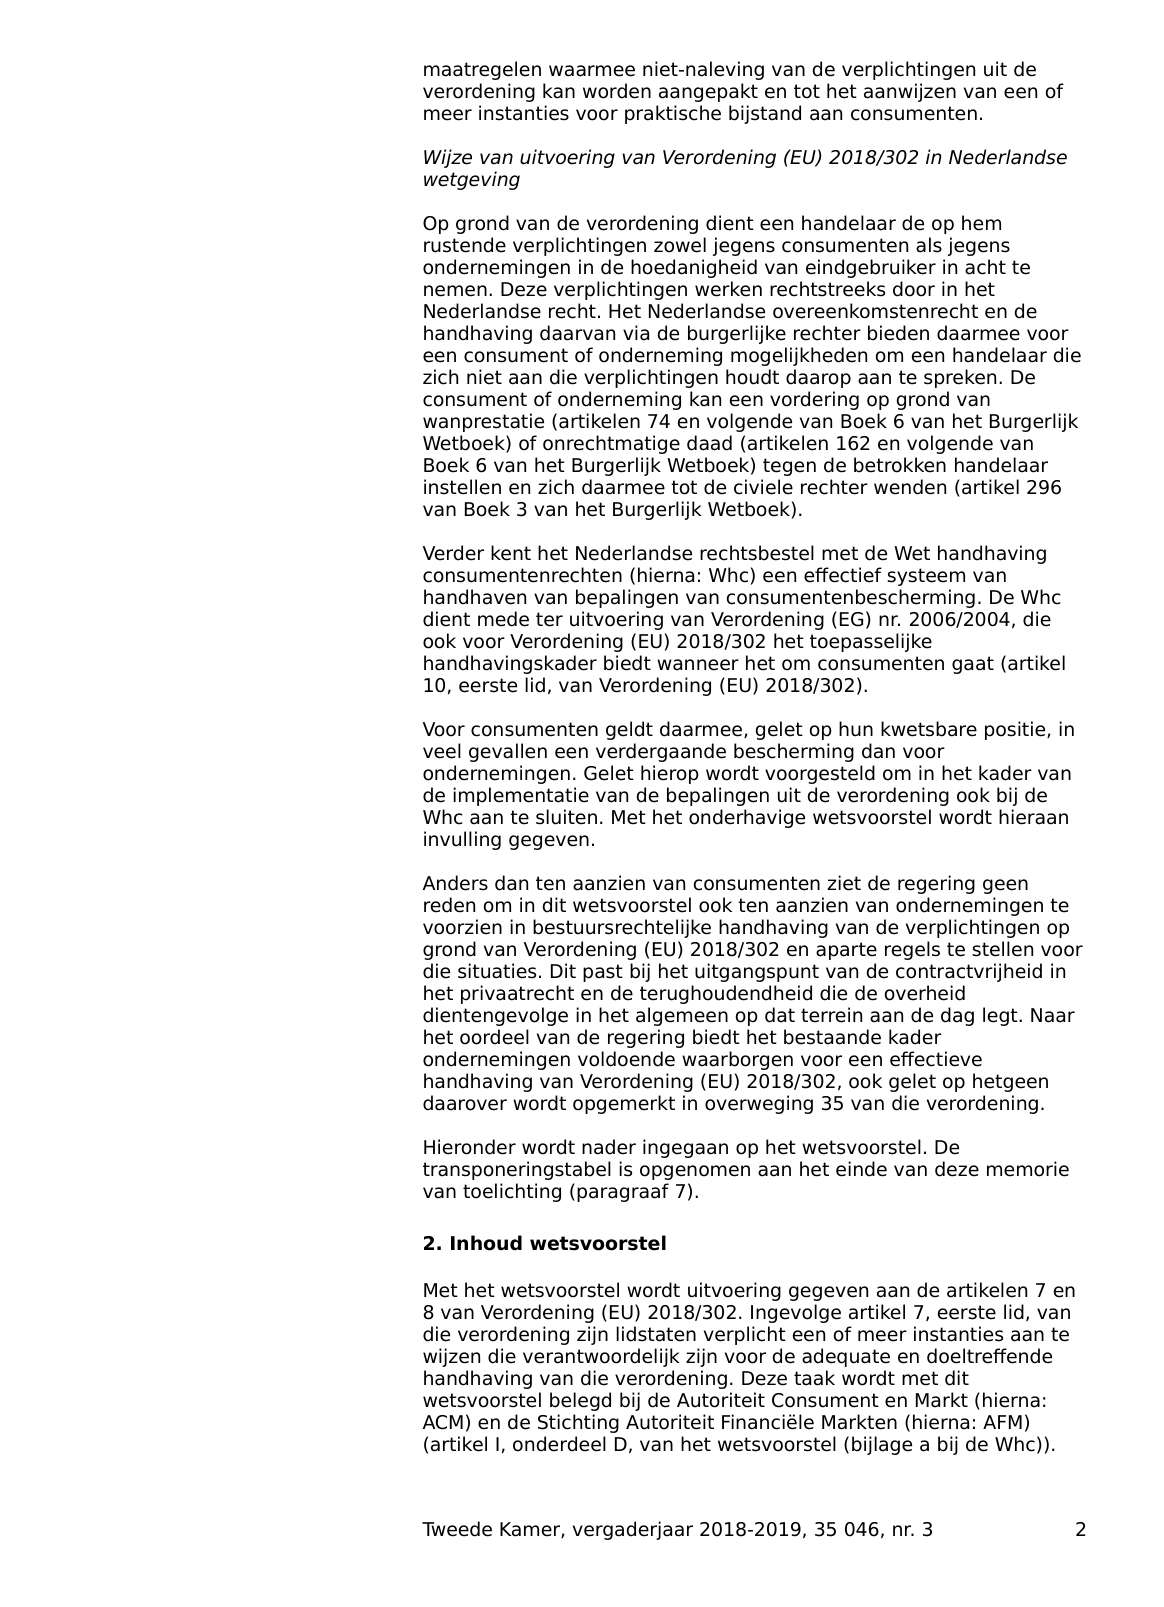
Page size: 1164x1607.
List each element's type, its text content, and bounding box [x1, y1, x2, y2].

text Verder kent het Nederlandse rechtsbestel met de Wet handhaving consumentenrechten (hierna: Whc) een effectief systeem van handhaven van bepalingen van consumentenbescherming. De Whc dient mede ter uitvoering van Verordening (EG) nr. 2006/2004, die ook voor Verordening (EU) 2018/302 het toepasselijke handhavingskader biedt wanneer het om consumenten gaat (artikel 10, eerste lid, van Verordening (EU) 2018/302). [422, 543, 1087, 697]
text Op grond van de verordening dient een handelaar de op hem rustende verplichtingen zowel jegens consumenten als jegens ondernemingen in de hoedanigheid van eindgebruiker in acht te nemen. Deze verplichtingen werken rechtstreeks door in het Nederlandse recht. Het Nederlandse overeenkomstenrecht en de handhaving daarvan via de burgerlijke rechter bieden daarmee voor een consument of onderneming mogelijkheden om een handelaar die zich niet aan die verplichtingen houdt daarop aan te spreken. De consument of onderneming kan een vordering op grond van wanprestatie (artikelen 74 en volgende van Boek 6 van het Burgerlijk Wetboek) of onrechtmatige daad (artikelen 162 en volgende van Boek 6 van het Burgerlijk Wetboek) tegen de betrokken handelaar instellen en zich daarmee tot de civiele rechter wenden (artikel 296 van Boek 3 van het Burgerlijk Wetboek). [422, 213, 1087, 521]
text Met het wetsvoorstel wordt uitvoering gegeven aan de artikelen 7 en 8 van Verordening (EU) 2018/302. Ingevolge artikel 7, eerste lid, van die verordening zijn lidstaten verplicht een of meer instanties aan te wijzen die verantwoordelijk zijn voor de adequate en doeltreffende handhaving van die verordening. Deze taak wordt met dit wetsvoorstel belegd bij de Autoriteit Consument en Markt (hierna: ACM) en de Stichting Autoriteit Financiële Markten (hierna: AFM) (artikel I, onderdeel D, van het wetsvoorstel (bijlage a bij de Whc)). [422, 1280, 1087, 1456]
subtitle Wijze van uitvoering van Verordening (EU) 2018/302 in Nederlandse wetgeving [422, 147, 1087, 191]
subtitle 2. Inhoud wetsvoorstel [422, 1233, 1087, 1255]
text Hieronder wordt nader ingegaan op het wetsvoorstel. De transponeringstabel is opgenomen aan het einde van deze memorie van toelichting (paragraaf 7). [422, 1137, 1087, 1203]
text Voor consumenten geldt daarmee, gelet op hun kwetsbare positie, in veel gevallen een verdergaande bescherming dan voor ondernemingen. Gelet hierop wordt voorgesteld om in het kader van de implementatie van de bepalingen uit de verordening ook bij de Whc aan te sluiten. Met het onderhavige wetsvoorstel wordt hieraan invulling gegeven. [422, 719, 1087, 851]
text Anders dan ten aanzien van consumenten ziet de regering geen reden om in dit wetsvoorstel ook ten aanzien van ondernemingen te voorzien in bestuursrechtelijke handhaving van de verplichtingen op grond van Verordening (EU) 2018/302 en aparte regels te stellen voor die situaties. Dit past bij het uitgangspunt van de contractvrijheid in het privaatrecht en de terughoudendheid die de overheid dientengevolge in het algemeen op dat terrein aan de dag legt. Naar het oordeel van de regering biedt het bestaande kader ondernemingen voldoende waarborgen voor een effectieve handhaving van Verordening (EU) 2018/302, ook gelet op hetgeen daarover wordt opgemerkt in overweging 35 van die verordening. [422, 873, 1087, 1115]
text maatregelen waarmee niet-naleving van de verplichtingen uit de verordening kan worden aangepakt en tot het aanwijzen van een of meer instanties voor praktische bijstand aan consumenten. [422, 59, 1087, 125]
